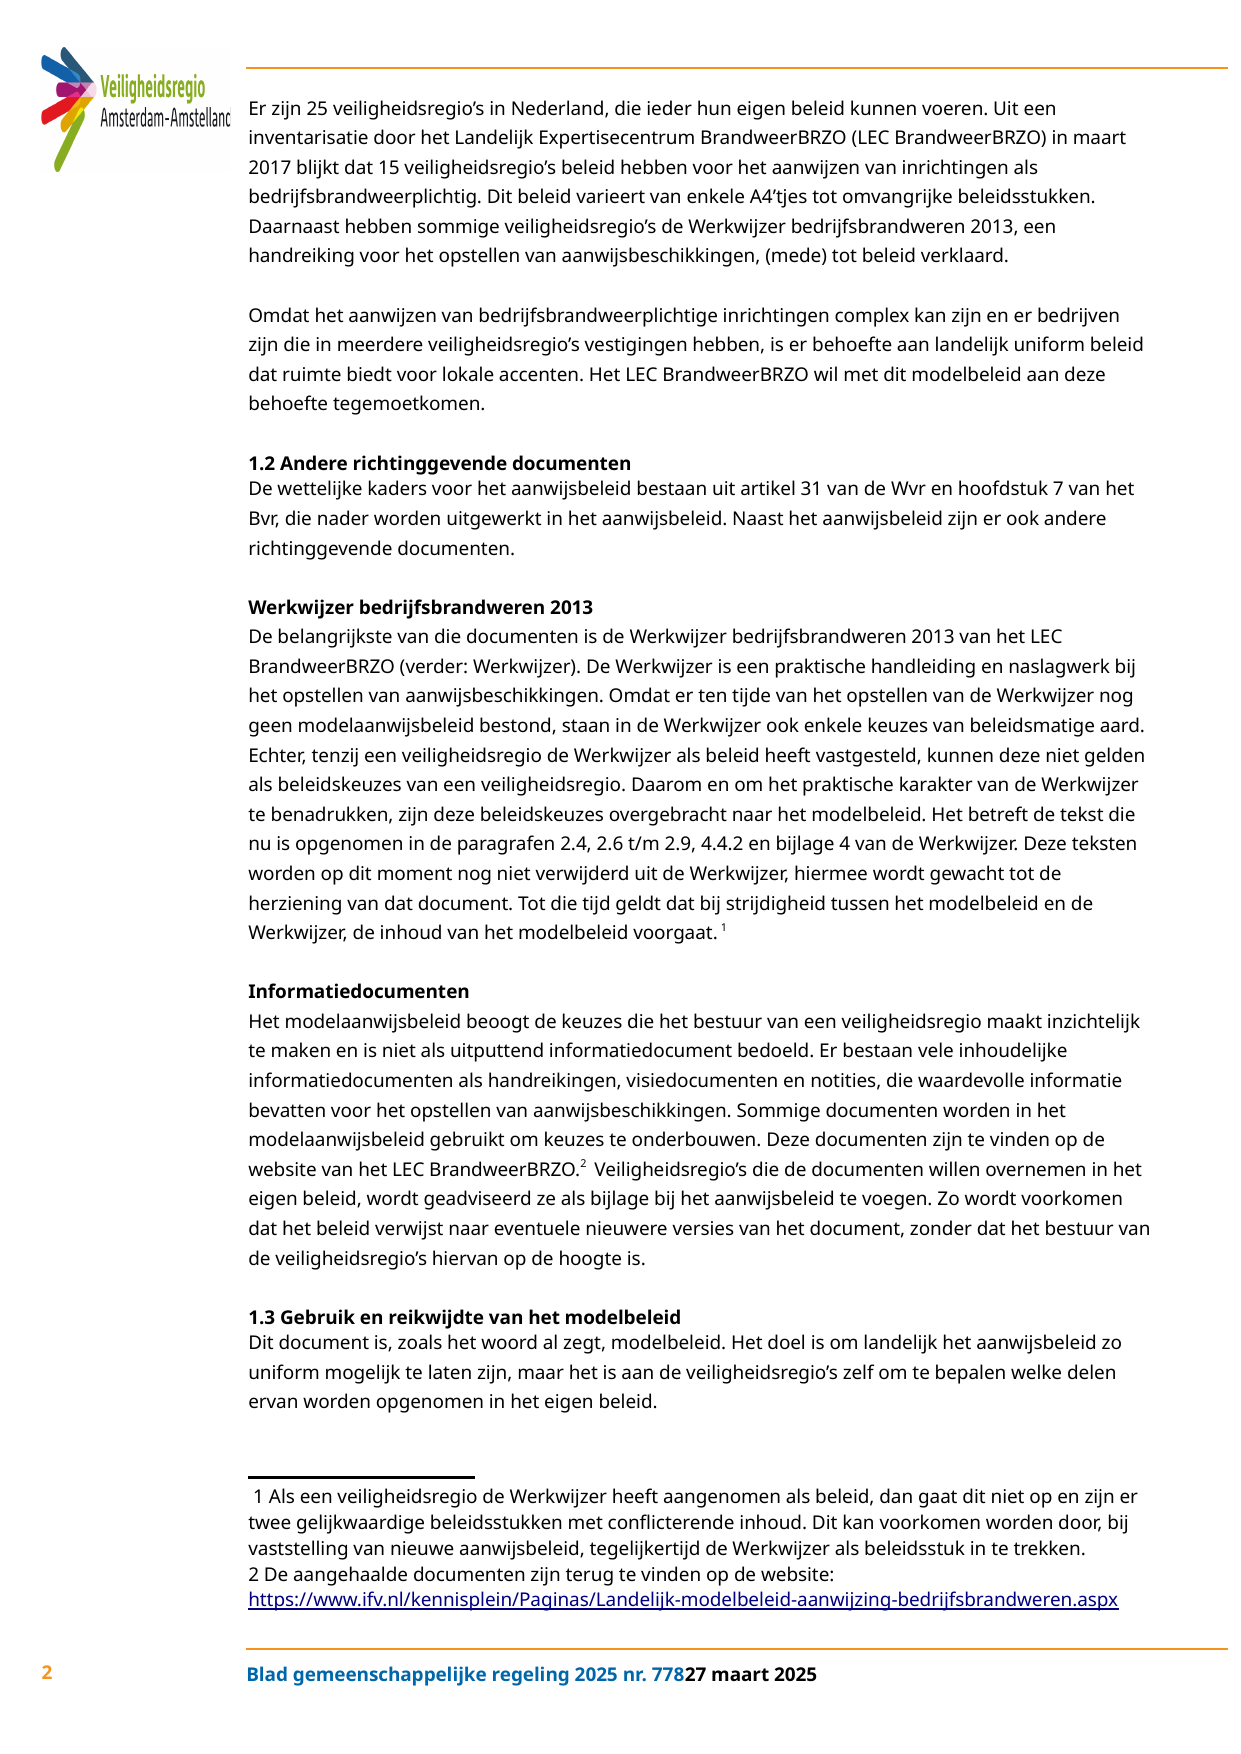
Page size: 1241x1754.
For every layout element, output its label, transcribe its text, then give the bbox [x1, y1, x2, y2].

text Dit document is, zoals het woord al zegt, modelbeleid. Het doel is om landelijk het aanwijsbeleid zo uniform mogelijk te laten zijn, maar het is aan de veiligheidsregio’s zelf om te bepalen welke delen ervan worden opgenomen in het eigen beleid. [248, 1329, 1152, 1414]
text De wettelijke kaders voor het aanwijsbeleid bestaan uit artikel 31 van de Wvr en hoofdstuk 7 van het Bvr, die nader worden uitgewerkt in het aanwijsbeleid. Naast het aanwijsbeleid zijn er ook andere richtinggevende documenten. [248, 476, 1152, 560]
picture [41, 47, 231, 172]
text 1.3 Gebruik en reikwijdte van het modelbeleid [248, 1304, 1152, 1329]
text De belangrijkste van die documenten is de Werkwijzer bedrijfsbrandweren 2013 van het LEC BrandweerBRZO (verder: Werkwijzer). De Werkwijzer is een praktische handleiding en naslagwerk bij het opstellen van aanwijsbeschikkingen. Omdat er ten tijde van het opstellen van de Werkwijzer nog geen modelaanwijsbeleid bestond, staan in de Werkwijzer ook enkele keuzes van beleidsmatige aard. Echter, tenzij een veiligheidsregio de Werkwijzer als beleid heeft vastgesteld, kunnen deze niet gelden als beleidskeuzes van een veiligheidsregio. Daarom en om het praktische karakter van de Werkwijzer te benadrukken, zijn deze beleidskeuzes overgebracht naar het modelbeleid. Het betreft de tekst die nu is opgenomen in de paragrafen 2.4, 2.6 t/m 2.9, 4.4.2 en bijlage 4 van de Werkwijzer. Deze teksten worden op dit moment nog niet verwijderd uit de Werkwijzer, hiermee wordt gewacht tot de herziening van dat document. Tot die tijd geldt dat bij strijdigheid tussen het modelbeleid en de Werkwijzer, de inhoud van het modelbeleid voorgaat. [248, 623, 1152, 945]
text De aangehaalde documenten zijn terug te vinden op de website: https://www.ifv.nl/kennisplein/Paginas/Landelijk-modelbeleid-aanwijzing-bedrijfsbrandweren.aspx [248, 1561, 1152, 1612]
text Werkwijzer bedrijfsbrandweren 2013 [248, 594, 1152, 619]
text Als een veiligheidsregio de Werkwijzer heeft aangenomen als beleid, dan gaat dit niet op en zijn er twee gelijkwaardige beleidsstukken met conflicterende inhoud. Dit kan voorkomen worden door, bij vaststelling van nieuwe aanwijsbeleid, tegelijkertijd de Werkwijzer als beleidsstuk in te trekken. [248, 1483, 1152, 1561]
text Er zijn 25 veiligheidsregio’s in Nederland, die ieder hun eigen beleid kunnen voeren. Uit een inventarisatie door het Landelijk Expertisecentrum BrandweerBRZO (LEC BrandweerBRZO) in maart 2017 blijkt dat 15 veiligheidsregio’s beleid hebben voor het aanwijzen van inrichtingen als bedrijfsbrandweerplichtig. Dit beleid varieert van enkele A4’tjes tot omvangrijke beleidsstukken. Daarnaast hebben sommige veiligheidsregio’s de Werkwijzer bedrijfsbrandweren 2013, een handreiking voor het opstellen van aanwijsbeschikkingen, (mede) tot beleid verklaard. [248, 95, 1152, 268]
text Omdat het aanwijzen van bedrijfsbrandweerplichtige inrichtingen complex kan zijn en er bedrijven zijn die in meerdere veiligheidsregio’s vestigingen hebben, is er behoefte aan landelijk uniform beleid dat ruimte biedt voor lokale accenten. Het LEC BrandweerBRZO wil met dit modelbeleid aan deze behoefte tegemoetkomen. [248, 302, 1152, 416]
text Informatiedocumenten [248, 978, 1152, 1004]
text Het modelaanwijsbeleid beoogt de keuzes die het bestuur van een veiligheidsregio maakt inzichtelijk te maken en is niet als uitputtend informatiedocument bedoeld. Er bestaan vele inhoudelijke informatiedocumenten als handreikingen, visiedocumenten en notities, die waardevolle informatie bevatten voor het opstellen van aanwijsbeschikkingen. Sommige documenten worden in het modelaanwijsbeleid gebruikt om keuzes te onderbouwen. Deze documenten zijn te vinden op de website van het LEC BrandweerBRZO. Veiligheidsregio’s die de documenten willen overnemen in het eigen beleid, wordt geadviseerd ze als bijlage bij het aanwijsbeleid te voegen. Zo wordt voorkomen dat het beleid verwijst naar eventuele nieuwere versies van het document, zonder dat het bestuur van de veiligheidsregio’s hiervan op de hoogte is. [248, 1008, 1152, 1270]
text 1.2 Andere richtinggevende documenten [248, 450, 1152, 476]
